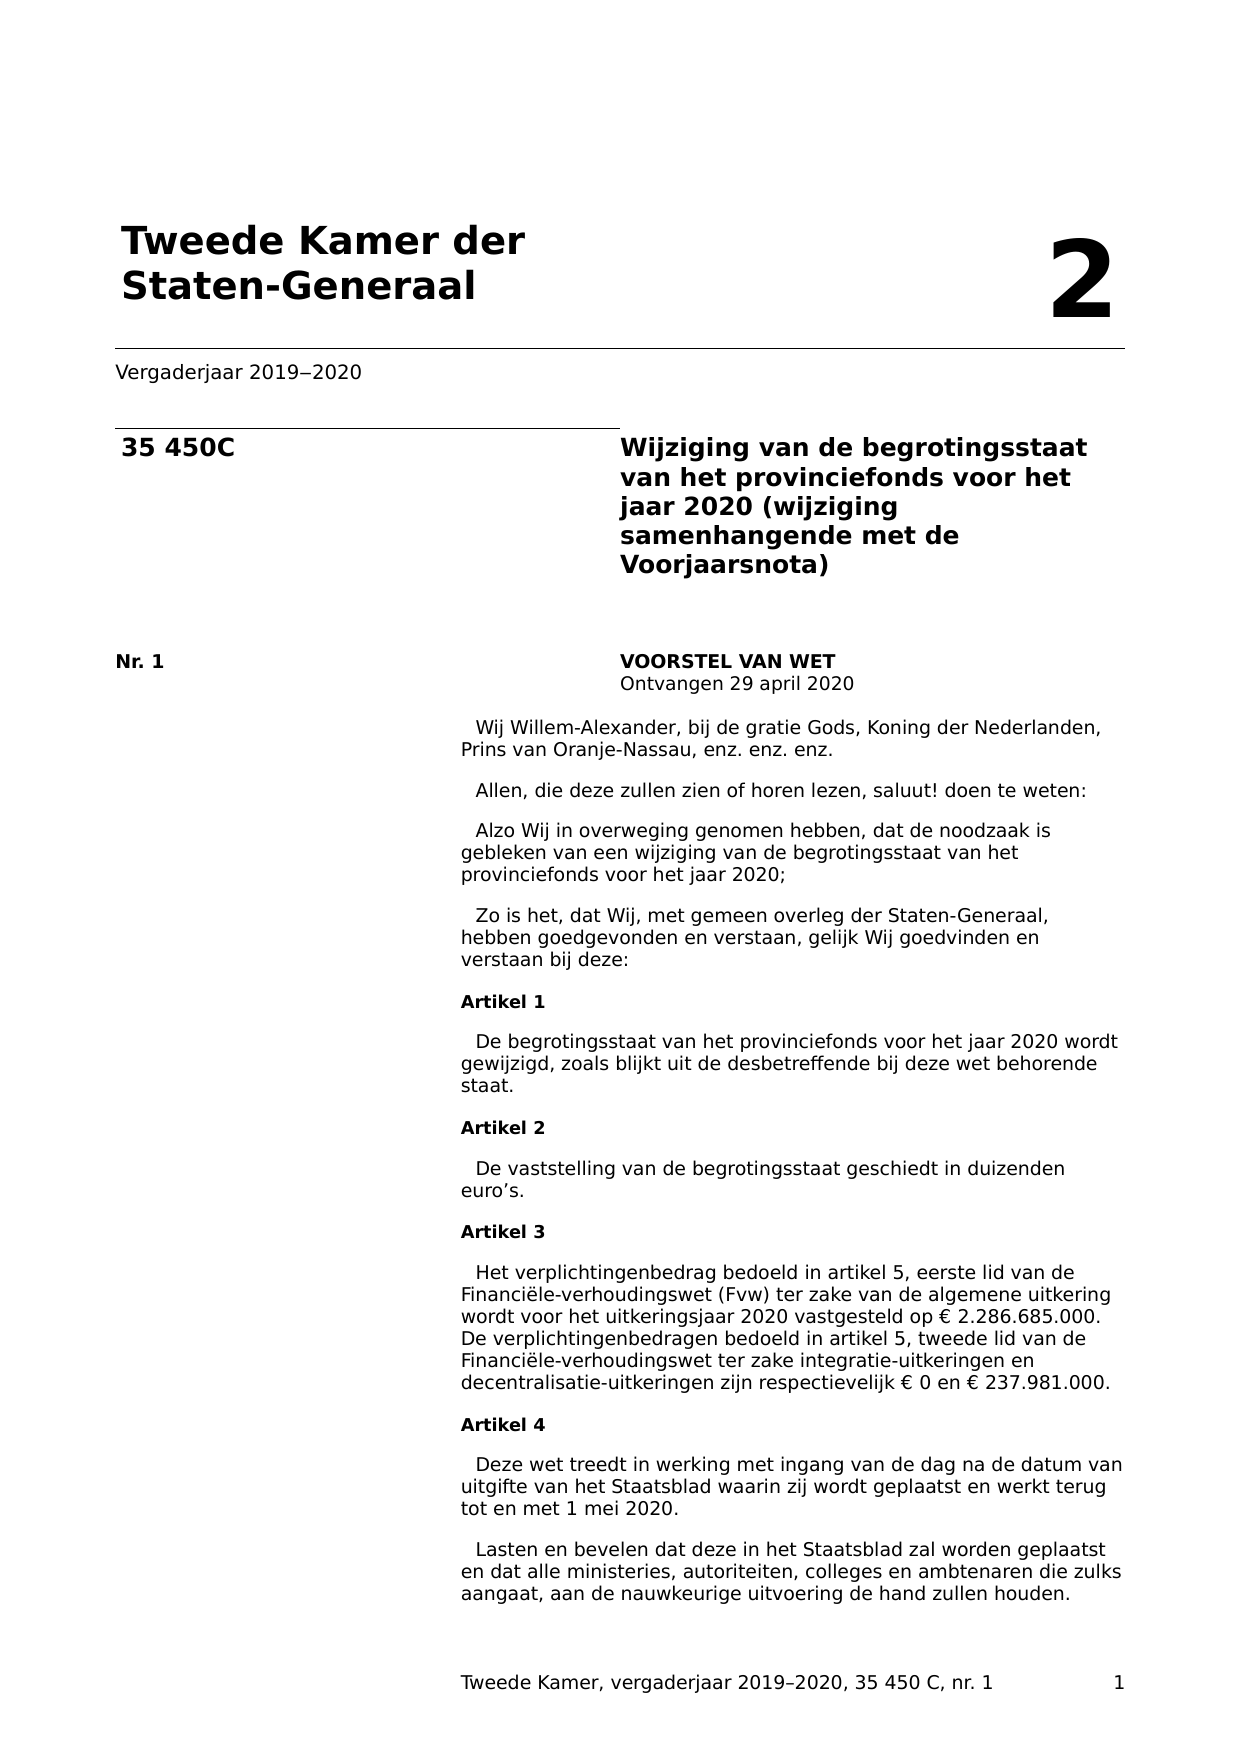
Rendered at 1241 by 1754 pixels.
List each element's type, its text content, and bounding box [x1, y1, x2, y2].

table_header 35 450C [115, 429, 620, 585]
table_header 2 [620, 213, 1125, 348]
title Artikel 3 [461, 1220, 1125, 1243]
table_cell Vergaderjaar 2019‒2020 [115, 349, 1125, 384]
table_header Wijziging van de begrotingsstaat van het provinciefonds voor het jaar 2020 (wijziging samenhangende met de Voorjaarsnota) [620, 428, 1125, 585]
title Artikel 4 [461, 1413, 1125, 1436]
table_header Tweede Kamer der Staten-Generaal [115, 213, 620, 348]
table_header Nr. 1 [115, 651, 620, 717]
text Deze wet treedt in werking met ingang van de dag na de datum van uitgifte van het Staatsblad waarin zij wordt geplaatst en werkt terug tot en met 1 mei 2020. [461, 1454, 1125, 1520]
text De begrotingsstaat van het provinciefonds voor het jaar 2020 wordt gewijzigd, zoals blijkt uit de desbetreffende bij deze wet behorende staat. [461, 1031, 1125, 1097]
text Lasten en bevelen dat deze in het Staatsblad zal worden geplaatst en dat alle ministeries, autoriteiten, colleges en ambtenaren die zulks aangaat, aan de nauwkeurige uitvoering de hand zullen houden. [461, 1539, 1125, 1605]
title Artikel 2 [461, 1116, 1125, 1139]
text Alzo Wij in overweging genomen hebben, dat de noodzaak is gebleken van een wijziging van de begrotingsstaat van het provinciefonds voor het jaar 2020; [461, 820, 1125, 886]
text Het verplichtingenbedrag bedoeld in artikel 5, eerste lid van de Financiële-verhoudingswet (Fvw) ter zake van de algemene uitkering wordt voor het uitkeringsjaar 2020 vastgesteld op € 2.286.685.000. De verplichtingenbedragen bedoeld in artikel 5, tweede lid van de Financiële-verhoudingswet ter zake integratie-uitkeringen en decentralisatie-uitkeringen zijn respectievelijk € 0 en € 237.981.000. [461, 1262, 1125, 1394]
table_header Voorstel van Wet Ontvangen 29 april 2020 [620, 651, 1125, 717]
text Zo is het, dat Wij, met gemeen overleg der Staten-Generaal, hebben goedgevonden en verstaan, gelijk Wij goedvinden en verstaan bij deze: [461, 905, 1125, 971]
title Artikel 1 [461, 990, 1125, 1013]
text [461, 1605, 1125, 1627]
text De vaststelling van de begrotingsstaat geschiedt in duizenden euro’s. [461, 1158, 1125, 1202]
text Allen, die deze zullen zien of horen lezen, saluut! doen te weten: [461, 779, 1125, 802]
text Wij Willem-Alexander, bij de gratie Gods, Koning der Nederlanden, Prins van Oranje-Nassau, enz. enz. enz. [461, 717, 1125, 761]
